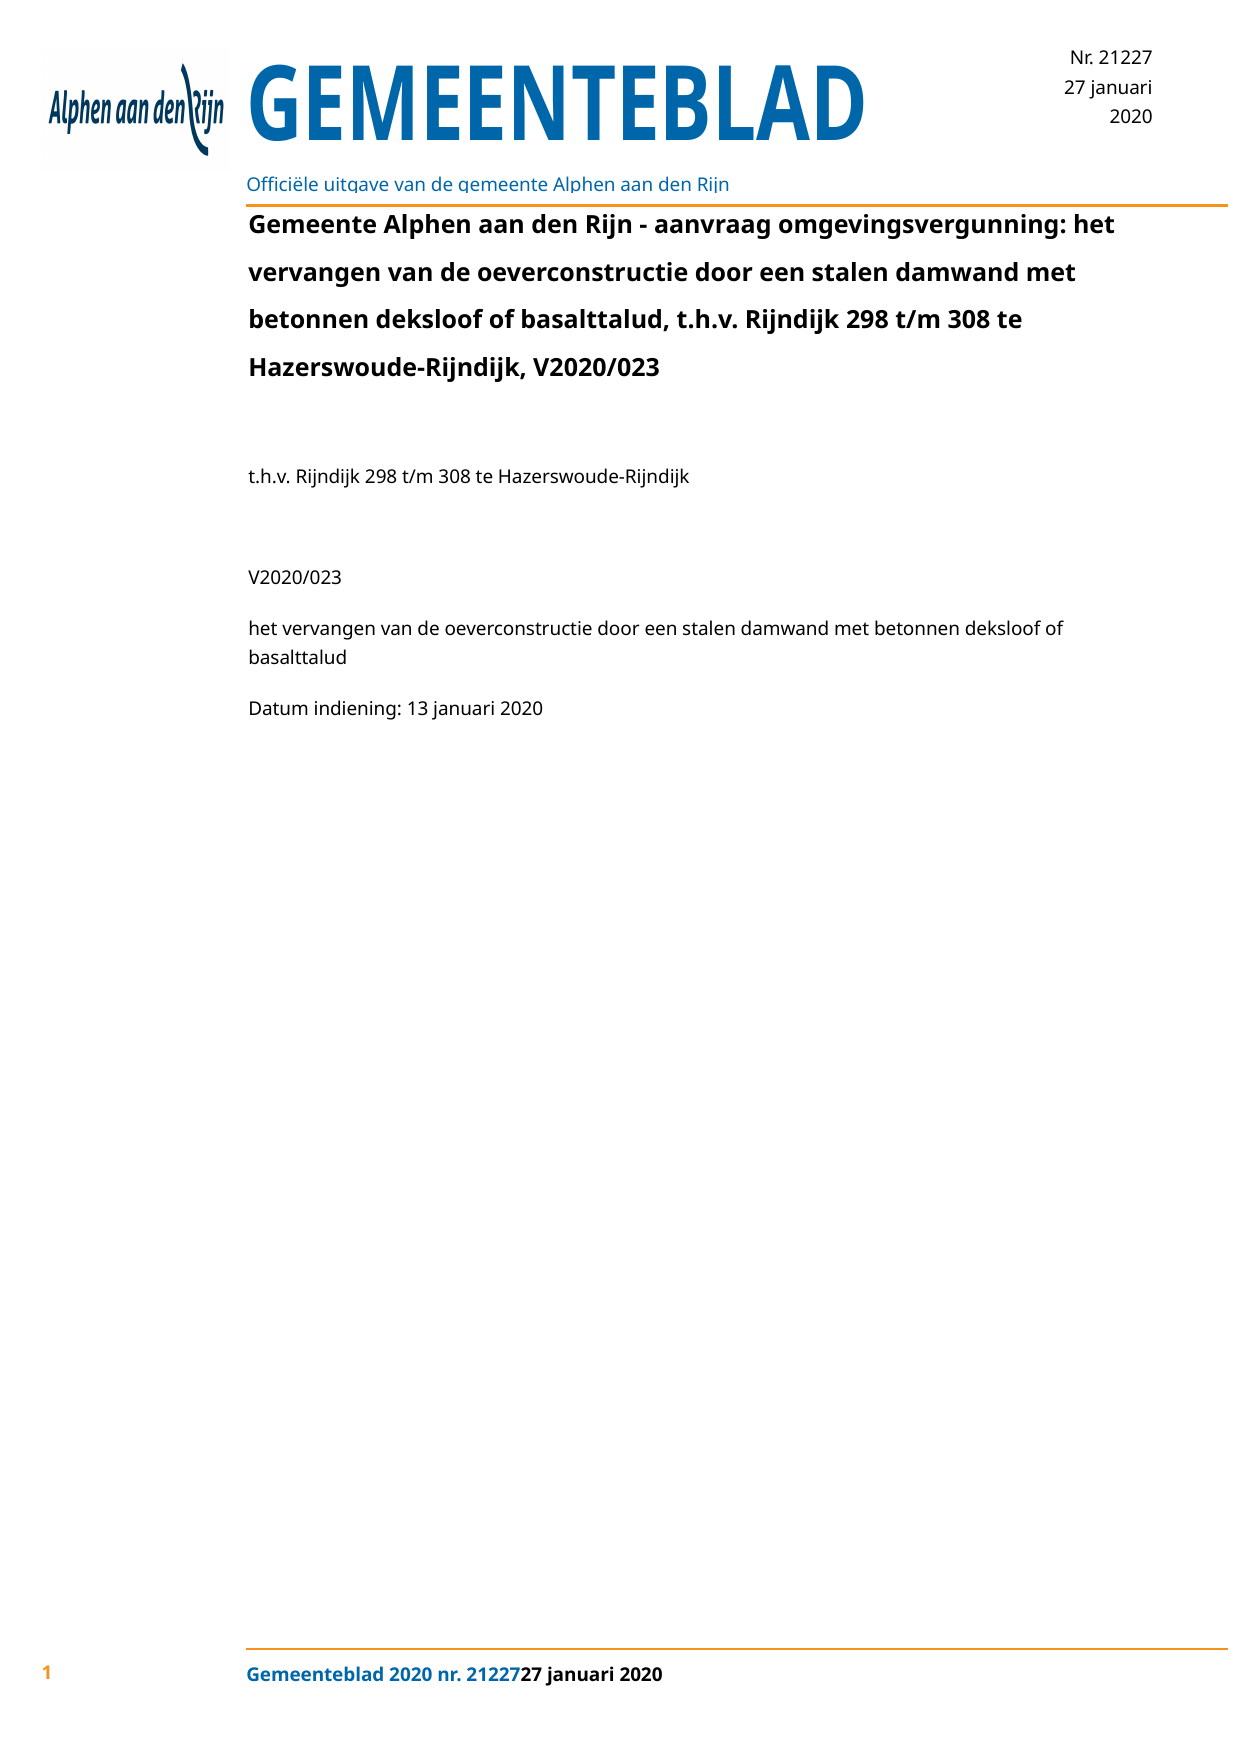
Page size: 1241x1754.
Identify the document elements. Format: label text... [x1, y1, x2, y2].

text het vervangen van de oeverconstructie door een stalen damwand met betonnen deksloof of basalttalud [248, 615, 1152, 670]
text Gemeente Alphen aan den Rijn - aanvraag omgevingsvergunning: het vervangen van de oeverconstructie door een stalen damwand met betonnen deksloof of basalttalud, t.h.v. Rijndijk 298 t/m 308 te Hazerswoude-Rijndijk, V2020/023 [248, 207, 1152, 384]
text t.h.v. Rijndijk 298 t/m 308 te Hazerswoude-Rijndijk [248, 463, 1152, 489]
picture [41, 47, 231, 172]
text V2020/023 [248, 564, 1152, 590]
text Datum indiening: 13 januari 2020 [248, 695, 1152, 721]
